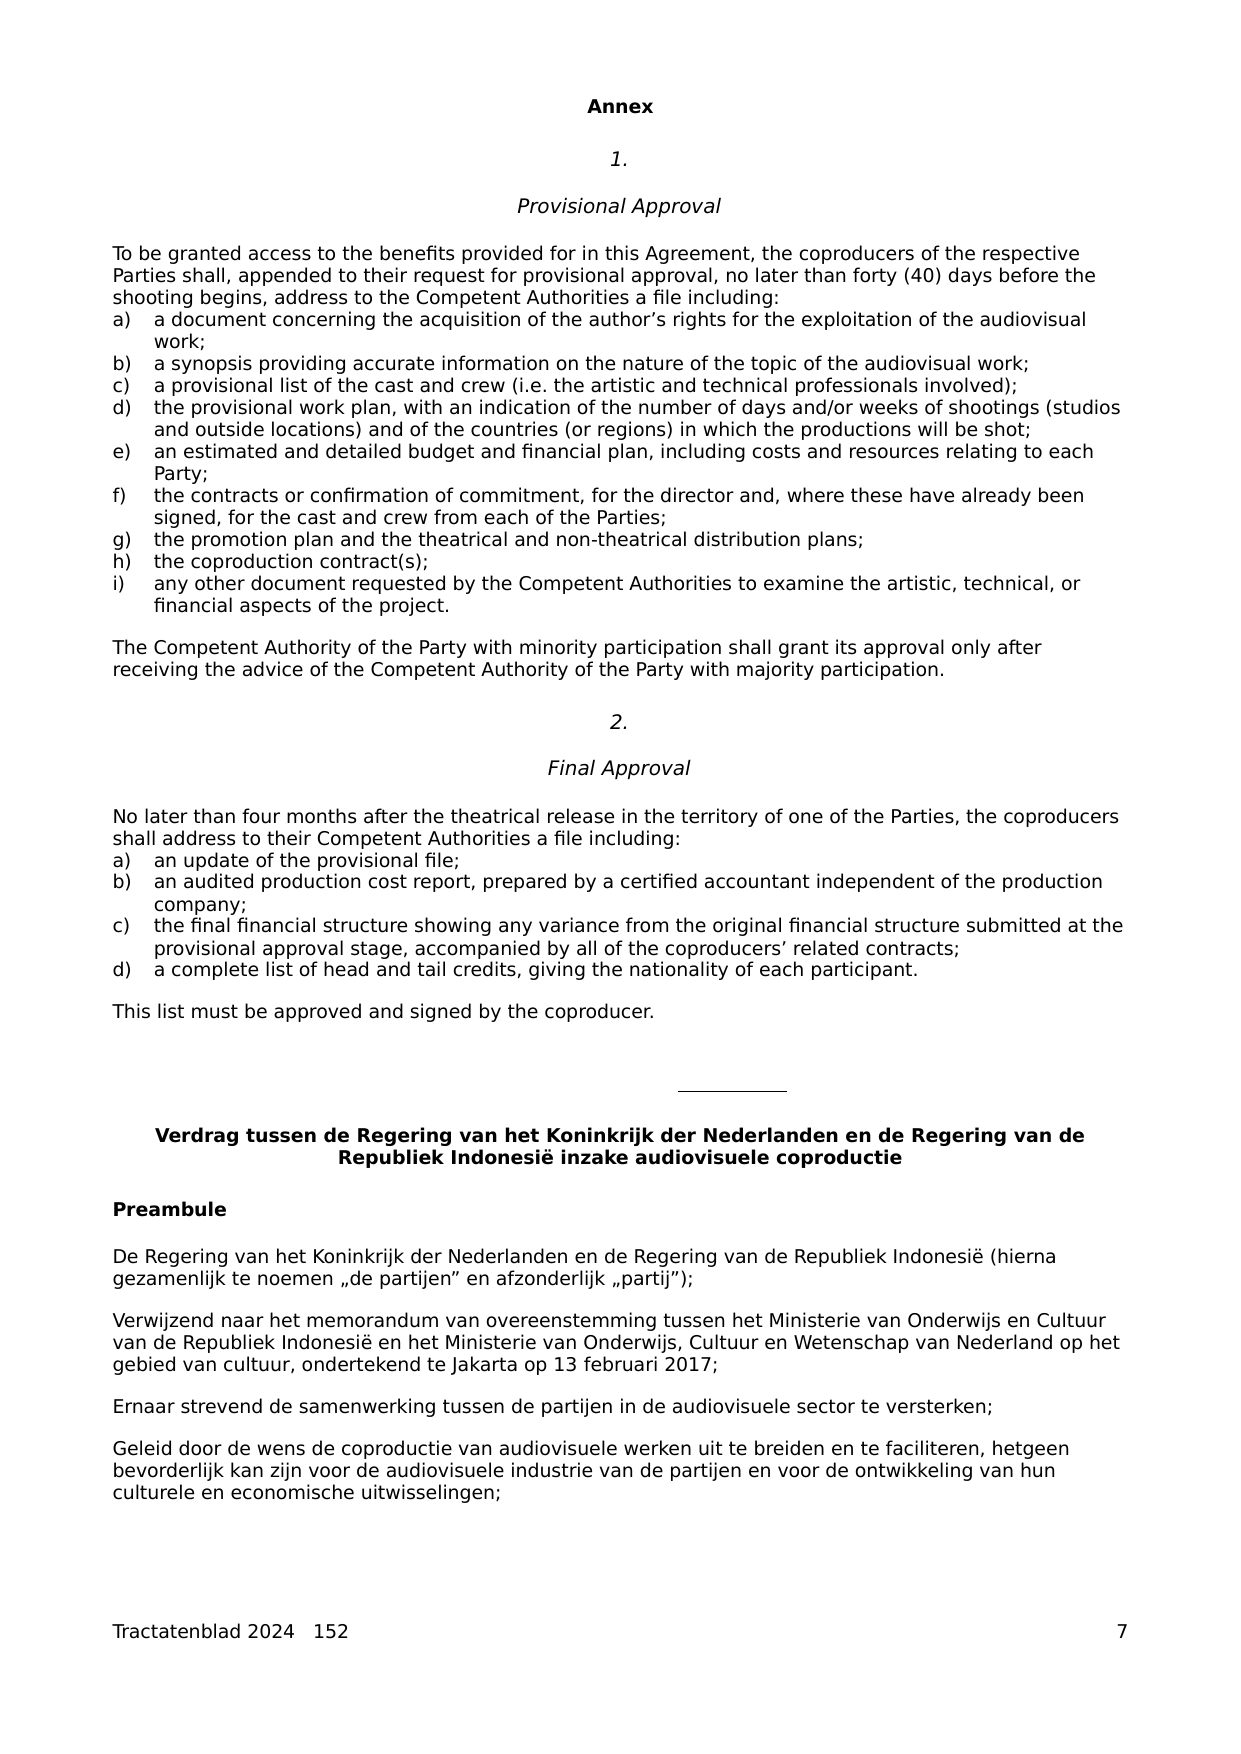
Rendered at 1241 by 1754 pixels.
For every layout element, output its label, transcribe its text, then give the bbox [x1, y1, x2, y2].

subtitle 2. Final Approval [112, 711, 1128, 781]
text Geleid door de wens de coproductie van audiovisuele werken uit te breiden en te faciliteren, hetgeen bevorderlijk kan zijn voor de audiovisuele industrie van de partijen en voor de ontwikkeling van hun culturele en economische uitwisselingen; [112, 1438, 1128, 1504]
text b) a synopsis providing accurate information on the nature of the topic of the audiovisual work; [112, 353, 1128, 375]
subtitle 1. Provisional Approval [112, 148, 1128, 218]
text a) an update of the provisional file; [112, 849, 1128, 871]
text d) a complete list of head and tail credits, giving the nationality of each participant. [112, 959, 1128, 981]
text b) an audited production cost report, prepared by a certified accountant independent of the production company; [112, 871, 1128, 915]
text i) any other document requested by the Competent Authorities to examine the artistic, technical, or financial aspects of the project. [112, 573, 1128, 617]
text This list must be approved and signed by the coproducer. [112, 1001, 1128, 1023]
text h) the coproduction contract(s); [112, 551, 1128, 573]
text To be granted access to the benefits provided for in this Agreement, the coproducers of the respective Parties shall, appended to their request for provisional approval, no later than forty (40) days before the shooting begins, address to the Competent Authorities a file including: [112, 243, 1128, 309]
subtitle Annex [112, 96, 1128, 118]
text g) the promotion plan and the theatrical and non-theatrical distribution plans; [112, 529, 1128, 551]
text Verwijzend naar het memorandum van overeenstemming tussen het Ministerie van Onderwijs en Cultuur van de Republiek Indonesië en het Ministerie van Onderwijs, Cultuur en Wetenschap van Nederland op het gebied van cultuur, ondertekend te Jakarta op 13 februari 2017; [112, 1310, 1128, 1376]
text f) the contracts or confirmation of commitment, for the director and, where these have already been signed, for the cast and crew from each of the Parties; [112, 485, 1128, 529]
text No later than four months after the theatrical release in the territory of one of the Parties, the coproducers shall address to their Competent Authorities a file including: [112, 806, 1128, 849]
text d) the provisional work plan, with an indication of the number of days and/or weeks of shootings (studios and outside locations) and of the countries (or regions) in which the productions will be shot; [112, 397, 1128, 441]
text c) the final financial structure showing any variance from the original financial structure submitted at the provisional approval stage, accompanied by all of the coproducers’ related contracts; [112, 915, 1128, 959]
text e) an estimated and detailed budget and financial plan, including costs and resources relating to each Party; [112, 441, 1128, 485]
text The Competent Authority of the Party with minority participation shall grant its approval only after receiving the advice of the Competent Authority of the Party with majority participation. [112, 637, 1128, 681]
text a) a document concerning the acquisition of the author’s rights for the exploitation of the audiovisual work; [112, 309, 1128, 353]
text De Regering van het Koninkrijk der Nederlanden en de Regering van de Republiek Indonesië (hierna gezamenlijk te noemen „de partijen” en afzonderlijk „partij”); [112, 1246, 1128, 1290]
text c) a provisional list of the cast and crew (i.e. the artistic and technical professionals involved); [112, 375, 1128, 397]
subtitle Verdrag tussen de Regering van het Koninkrijk der Nederlanden en de Regering van de Republiek Indonesië inzake audiovisuele coproductie [112, 1125, 1128, 1169]
text Ernaar strevend de samenwerking tussen de partijen in de audiovisuele sector te versterken; [112, 1396, 1128, 1418]
subtitle Preambule [112, 1199, 1128, 1221]
